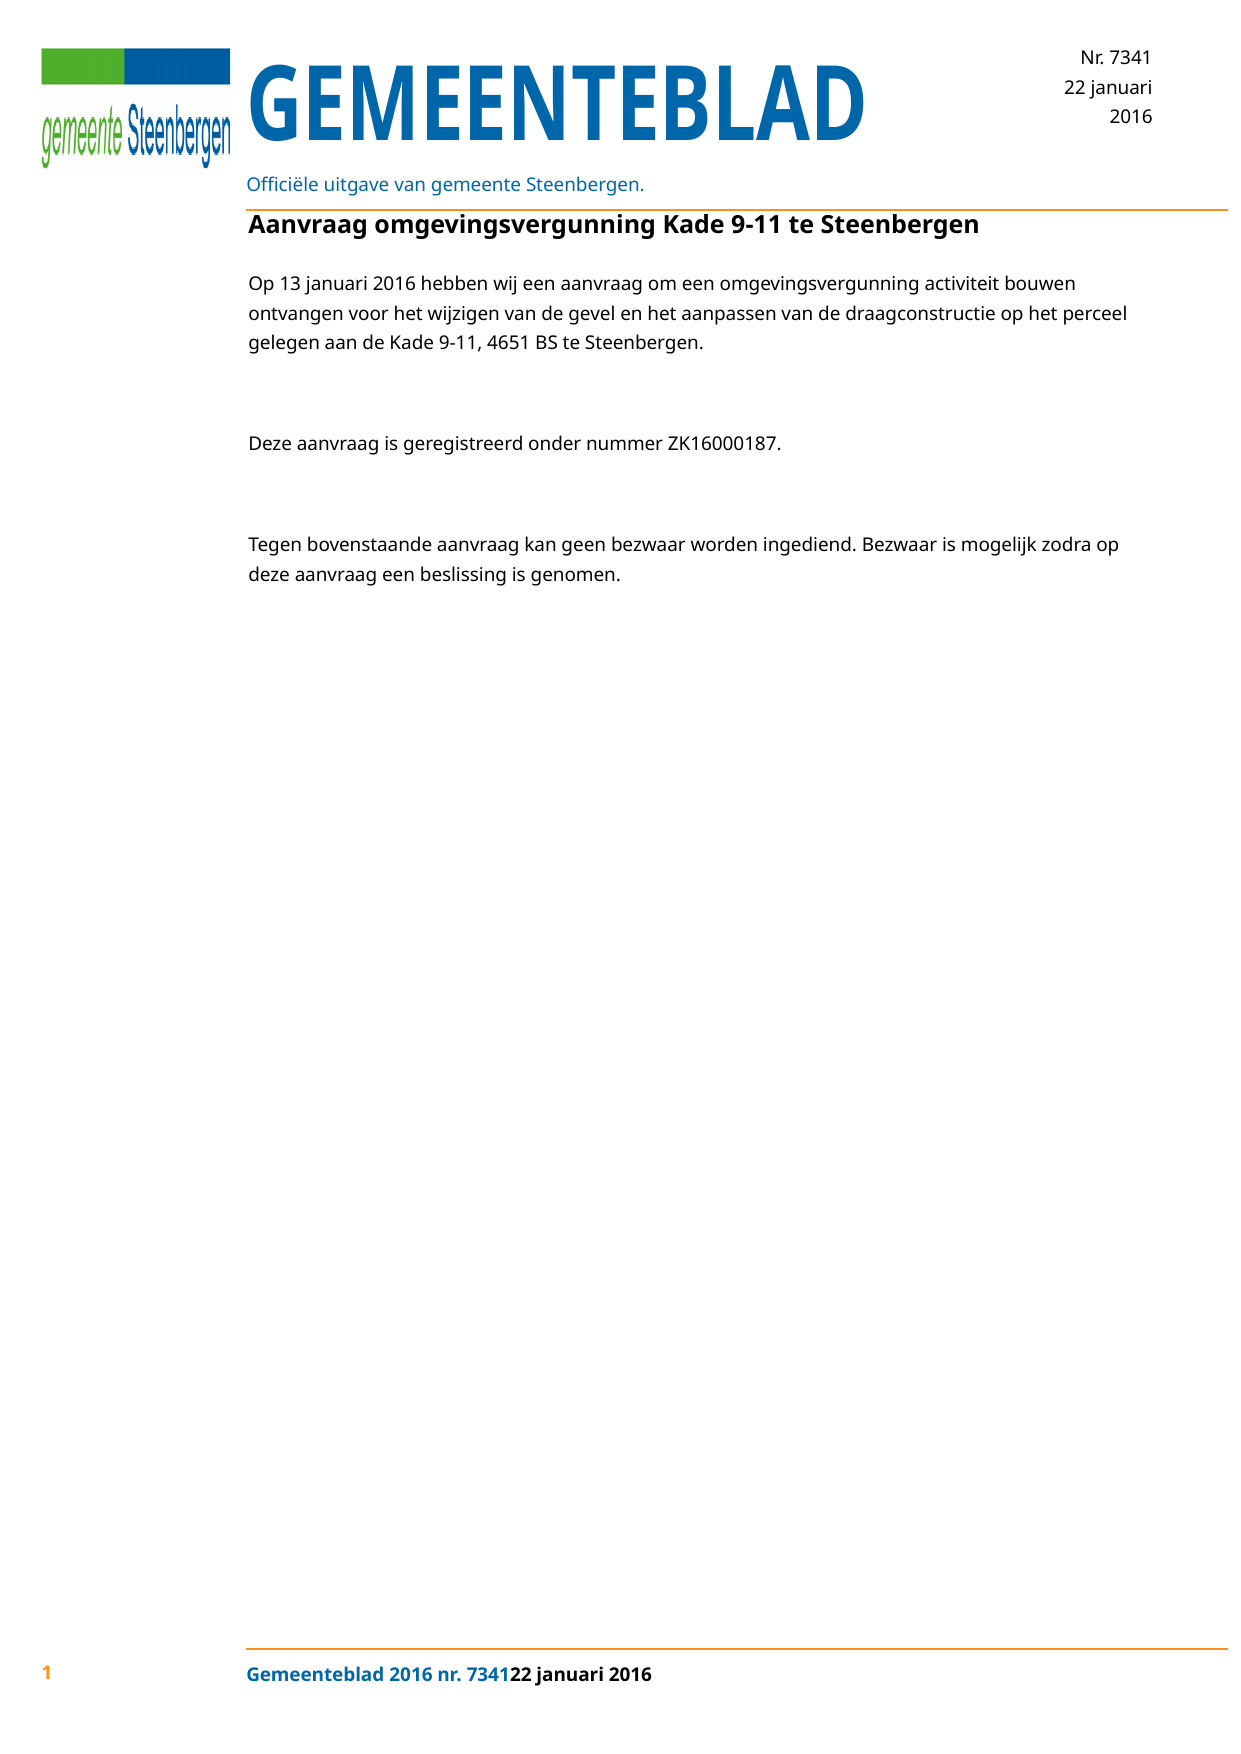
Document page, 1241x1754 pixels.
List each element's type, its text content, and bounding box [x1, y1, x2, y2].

text Op 13 januari 2016 hebben wij een aanvraag om een omgevingsvergunning activiteit bouwen ontvangen voor het wijzigen van de gevel en het aanpassen van de draagconstructie op het perceel gelegen aan de Kade 9-11, 4651 BS te Steenbergen. [248, 270, 1152, 355]
text Deze aanvraag is geregistreerd onder nummer ZK16000187. [248, 430, 1152, 456]
text Tegen bovenstaande aanvraag kan geen bezwaar worden ingediend. Bezwaar is mogelijk zodra op deze aanvraag een beslissing is genomen. [248, 531, 1152, 586]
text Aanvraag omgevingsvergunning Kade 9-11 te Steenbergen [248, 211, 1152, 241]
picture [41, 47, 231, 172]
